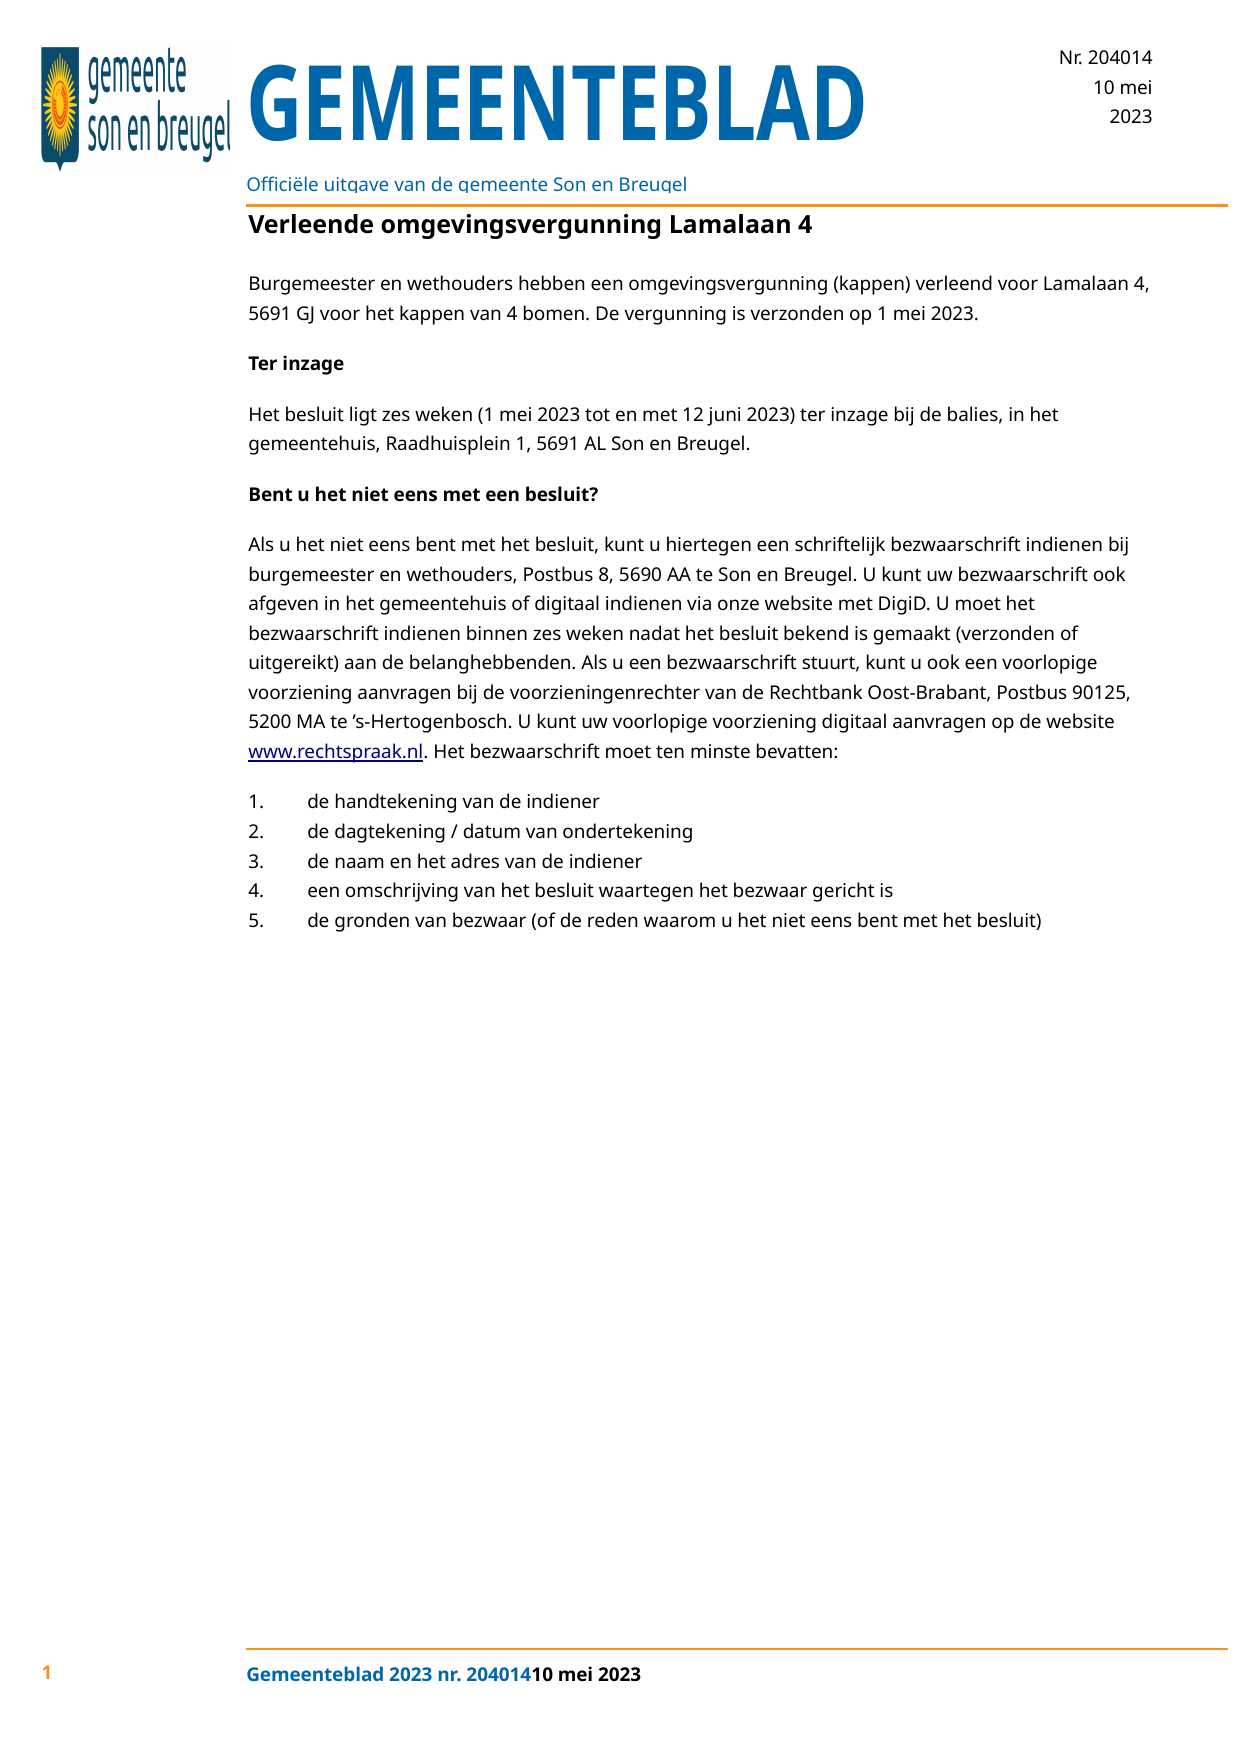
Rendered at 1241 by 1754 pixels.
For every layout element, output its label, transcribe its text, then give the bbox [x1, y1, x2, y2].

text Verleende omgevingsvergunning Lamalaan 4 [248, 207, 1152, 241]
list de naam en het adres van de indiener [248, 848, 1152, 873]
text Burgemeester en wethouders hebben een omgevingsvergunning (kappen) verleend voor Lamalaan 4, 5691 GJ voor het kappen van 4 bomen. De vergunning is verzonden op 1 mei 2023. [248, 270, 1152, 326]
text Het besluit ligt zes weken (1 mei 2023 tot en met 12 juni 2023) ter inzage bij de balies, in het gemeentehuis, Raadhuisplein 1, 5691 AL Son en Breugel. [248, 401, 1152, 456]
list de gronden van bezwaar (of de reden waarom u het niet eens bent met het besluit) [248, 907, 1152, 933]
list de handtekening van de indiener [248, 789, 1152, 814]
list een omschrijving van het besluit waartegen het bezwaar gericht is [248, 877, 1152, 903]
list de dagtekening / datum van ondertekening [248, 818, 1152, 844]
text Als u het niet eens bent met het besluit, kunt u hiertegen een schriftelijk bezwaarschrift indienen bij burgemeester en wethouders, Postbus 8, 5690 AA te Son en Breugel. U kunt uw bezwaarschrift ook afgeven in het gemeentehuis of digitaal indienen via onze website met DigiD. U moet het bezwaarschrift indienen binnen zes weken nadat het besluit bekend is gemaakt (verzonden of uitgereikt) aan de belanghebbenden. Als u een bezwaarschrift stuurt, kunt u ook een voorlopige voorziening aanvragen bij de voorzieningenrechter van de Rechtbank Oost-Brabant, Postbus 90125, 5200 MA te ’s-Hertogenbosch. U kunt uw voorlopige voorziening digitaal aanvragen op de website www.rechtspraak.nl. Het bezwaarschrift moet ten minste bevatten: [248, 531, 1152, 764]
picture [41, 47, 231, 172]
text Bent u het niet eens met een besluit? [248, 481, 1152, 506]
text Ter inzage [248, 350, 1152, 376]
